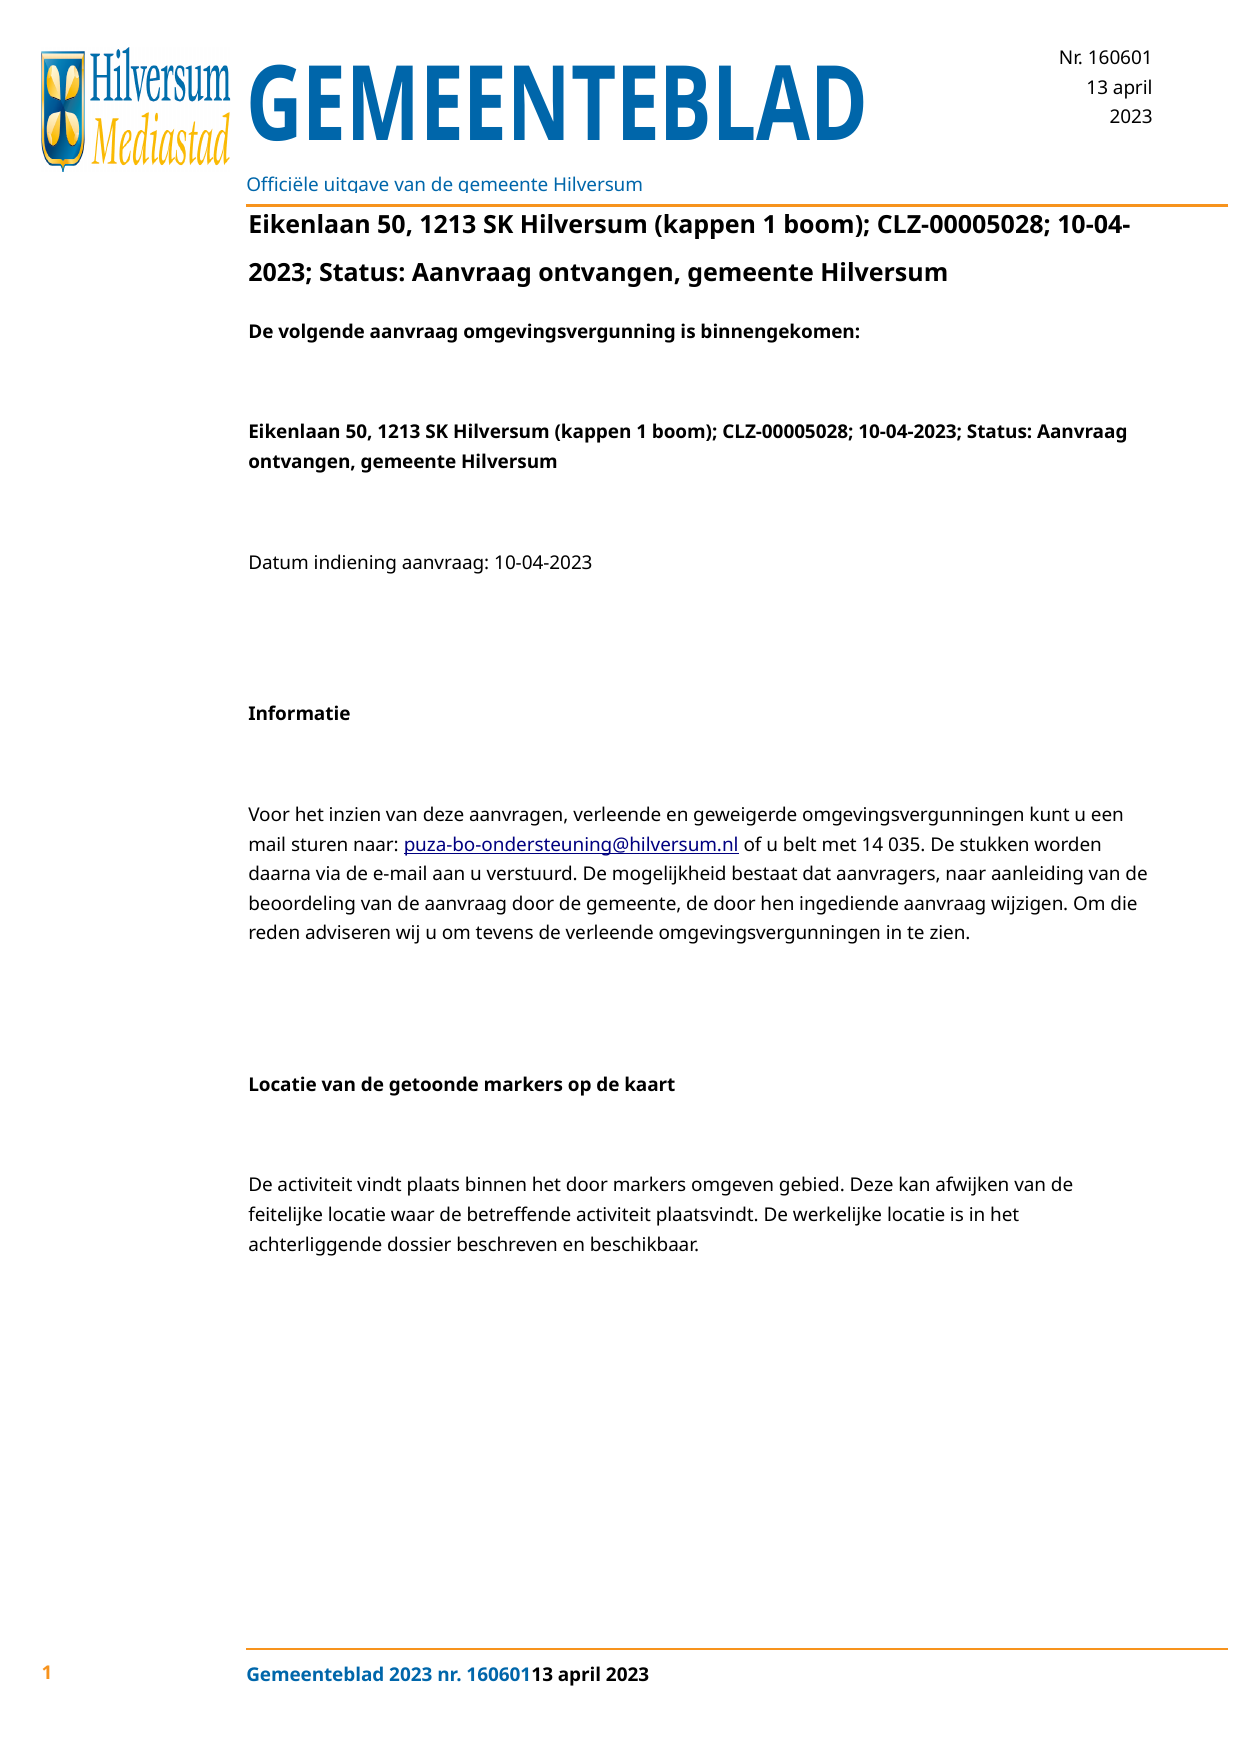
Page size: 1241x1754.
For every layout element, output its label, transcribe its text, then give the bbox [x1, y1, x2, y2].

text De activiteit vindt plaats binnen het door markers omgeven gebied. Deze kan afwijken van de feitelijke locatie waar de betreffende activiteit plaatsvindt. De werkelijke locatie is in het achterliggende dossier beschreven en beschikbaar. [248, 1172, 1152, 1257]
text Informatie [248, 700, 1152, 726]
picture [41, 47, 231, 172]
text Voor het inzien van deze aanvragen, verleende en geweigerde omgevingsvergunningen kunt u een mail sturen naar: puza-bo-ondersteuning@hilversum.nl of u belt met 14 035. De stukken worden daarna via de e-mail aan u verstuurd. De mogelijkheid bestaat dat aanvragers, naar aanleiding van de beoordeling van de aanvraag door de gemeente, de door hen ingediende aanvraag wijzigen. Om die reden adviseren wij u om tevens de verleende omgevingsvergunningen in te zien. [248, 801, 1152, 945]
text Eikenlaan 50, 1213 SK Hilversum (kappen 1 boom); CLZ-00005028; 10-04-2023; Status: Aanvraag ontvangen, gemeente Hilversum [248, 419, 1152, 474]
text Eikenlaan 50, 1213 SK Hilversum (kappen 1 boom); CLZ-00005028; 10-04-2023; Status: Aanvraag ontvangen, gemeente Hilversum [248, 207, 1152, 288]
text De volgende aanvraag omgevingsvergunning is binnengekomen: [248, 318, 1152, 344]
text Locatie van de getoonde markers op de kaart [248, 1071, 1152, 1097]
text Datum indiening aanvraag: 10-04-2023 [248, 549, 1152, 575]
